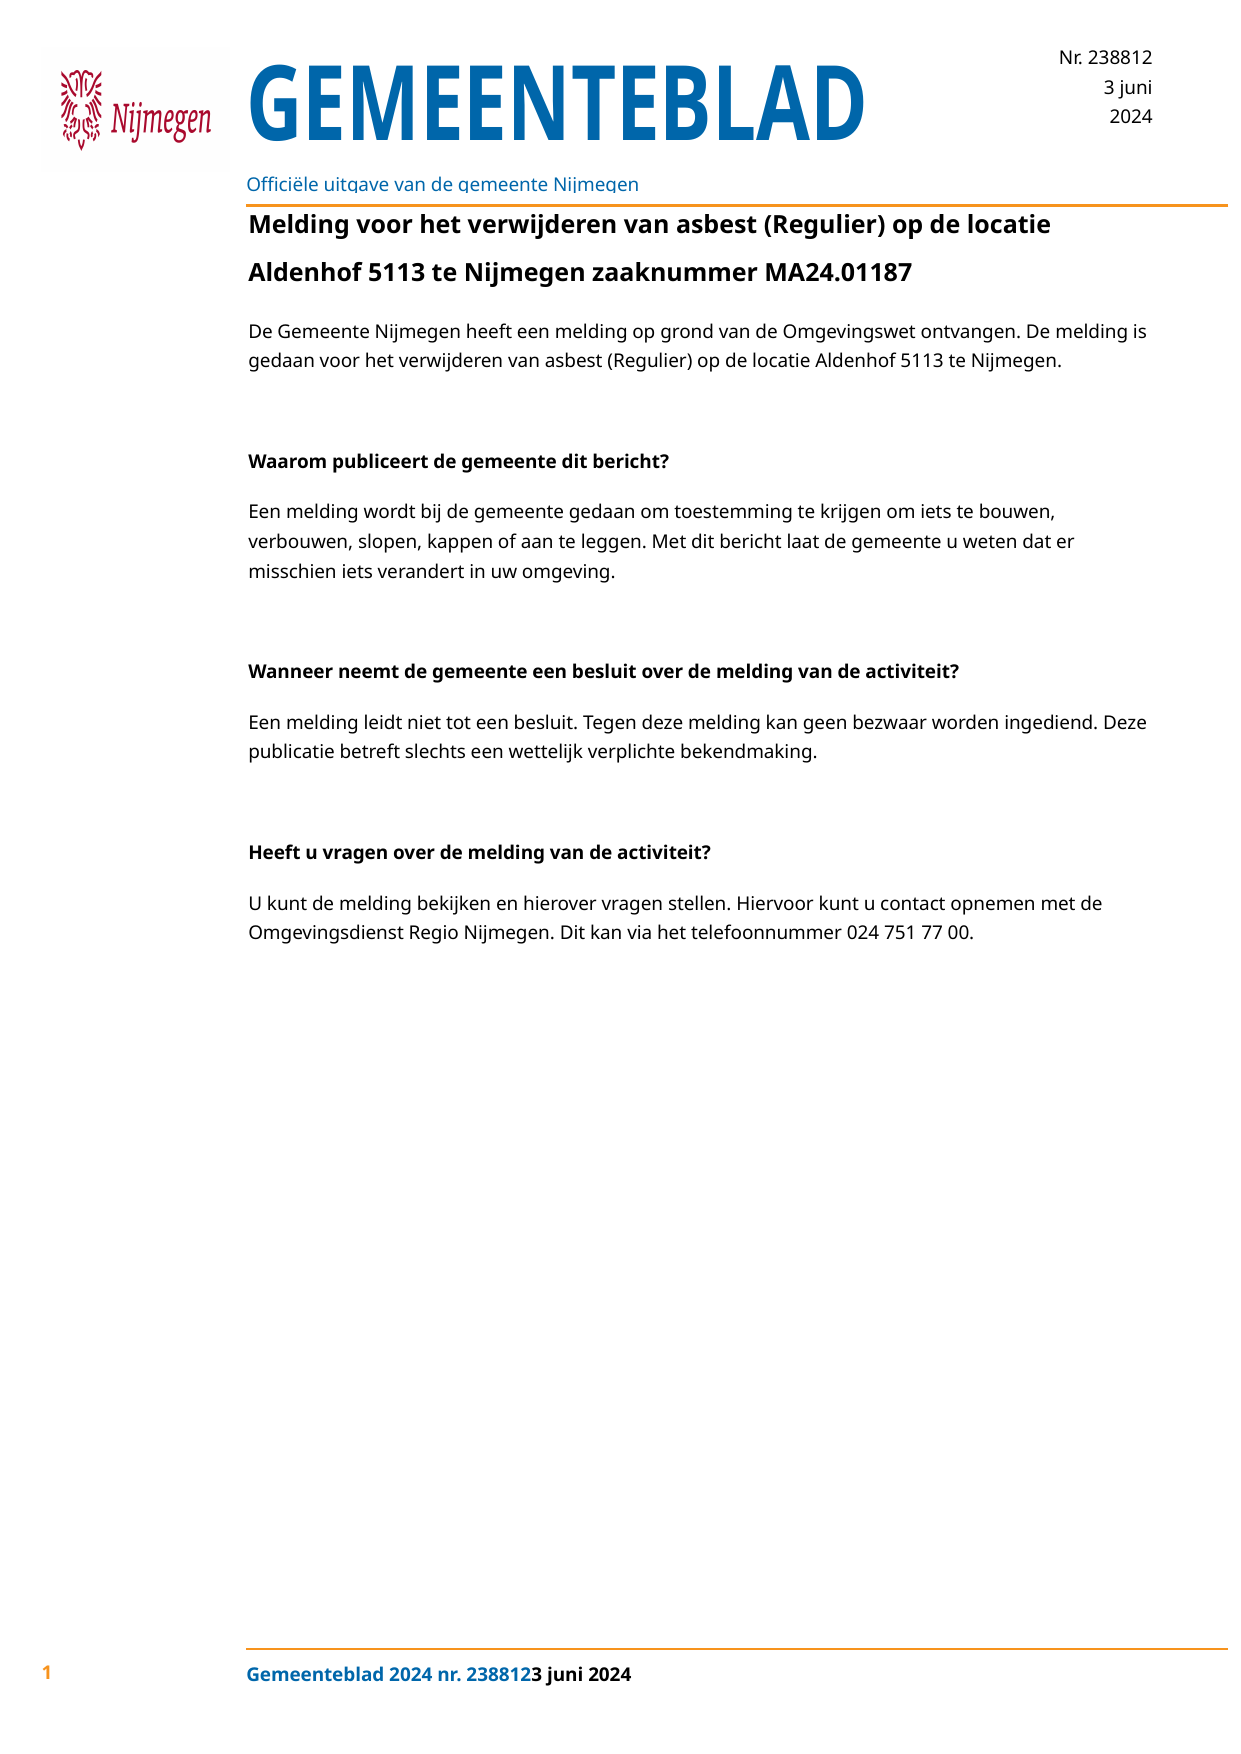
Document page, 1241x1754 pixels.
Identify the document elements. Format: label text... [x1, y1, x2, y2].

text Waarom publiceert de gemeente dit bericht? [248, 448, 1152, 474]
picture [41, 47, 231, 172]
text Heeft u vragen over de melding van de activiteit? [248, 839, 1152, 865]
text Een melding leidt niet tot een besluit. Tegen deze melding kan geen bezwaar worden ingediend. Deze publicatie betreft slechts een wettelijk verplichte bekendmaking. [248, 709, 1152, 764]
text U kunt de melding bekijken en hierover vragen stellen. Hiervoor kunt u contact opnemen met de Omgevingsdienst Regio Nijmegen. Dit kan via het telefoonnummer 024 751 77 00. [248, 890, 1152, 945]
text Melding voor het verwijderen van asbest (Regulier) op de locatie Aldenhof 5113 te Nijmegen zaaknummer MA24.01187 [248, 207, 1152, 288]
text Een melding wordt bij de gemeente gedaan om toestemming te krijgen om iets te bouwen, verbouwen, slopen, kappen of aan te leggen. Met dit bericht laat de gemeente u weten dat er misschien iets verandert in uw omgeving. [248, 499, 1152, 584]
text Wanneer neemt de gemeente een besluit over de melding van de activiteit? [248, 659, 1152, 684]
text De Gemeente Nijmegen heeft een melding op grond van de Omgevingswet ontvangen. De melding is gedaan voor het verwijderen van asbest (Regulier) op de locatie Aldenhof 5113 te Nijmegen. [248, 318, 1152, 373]
